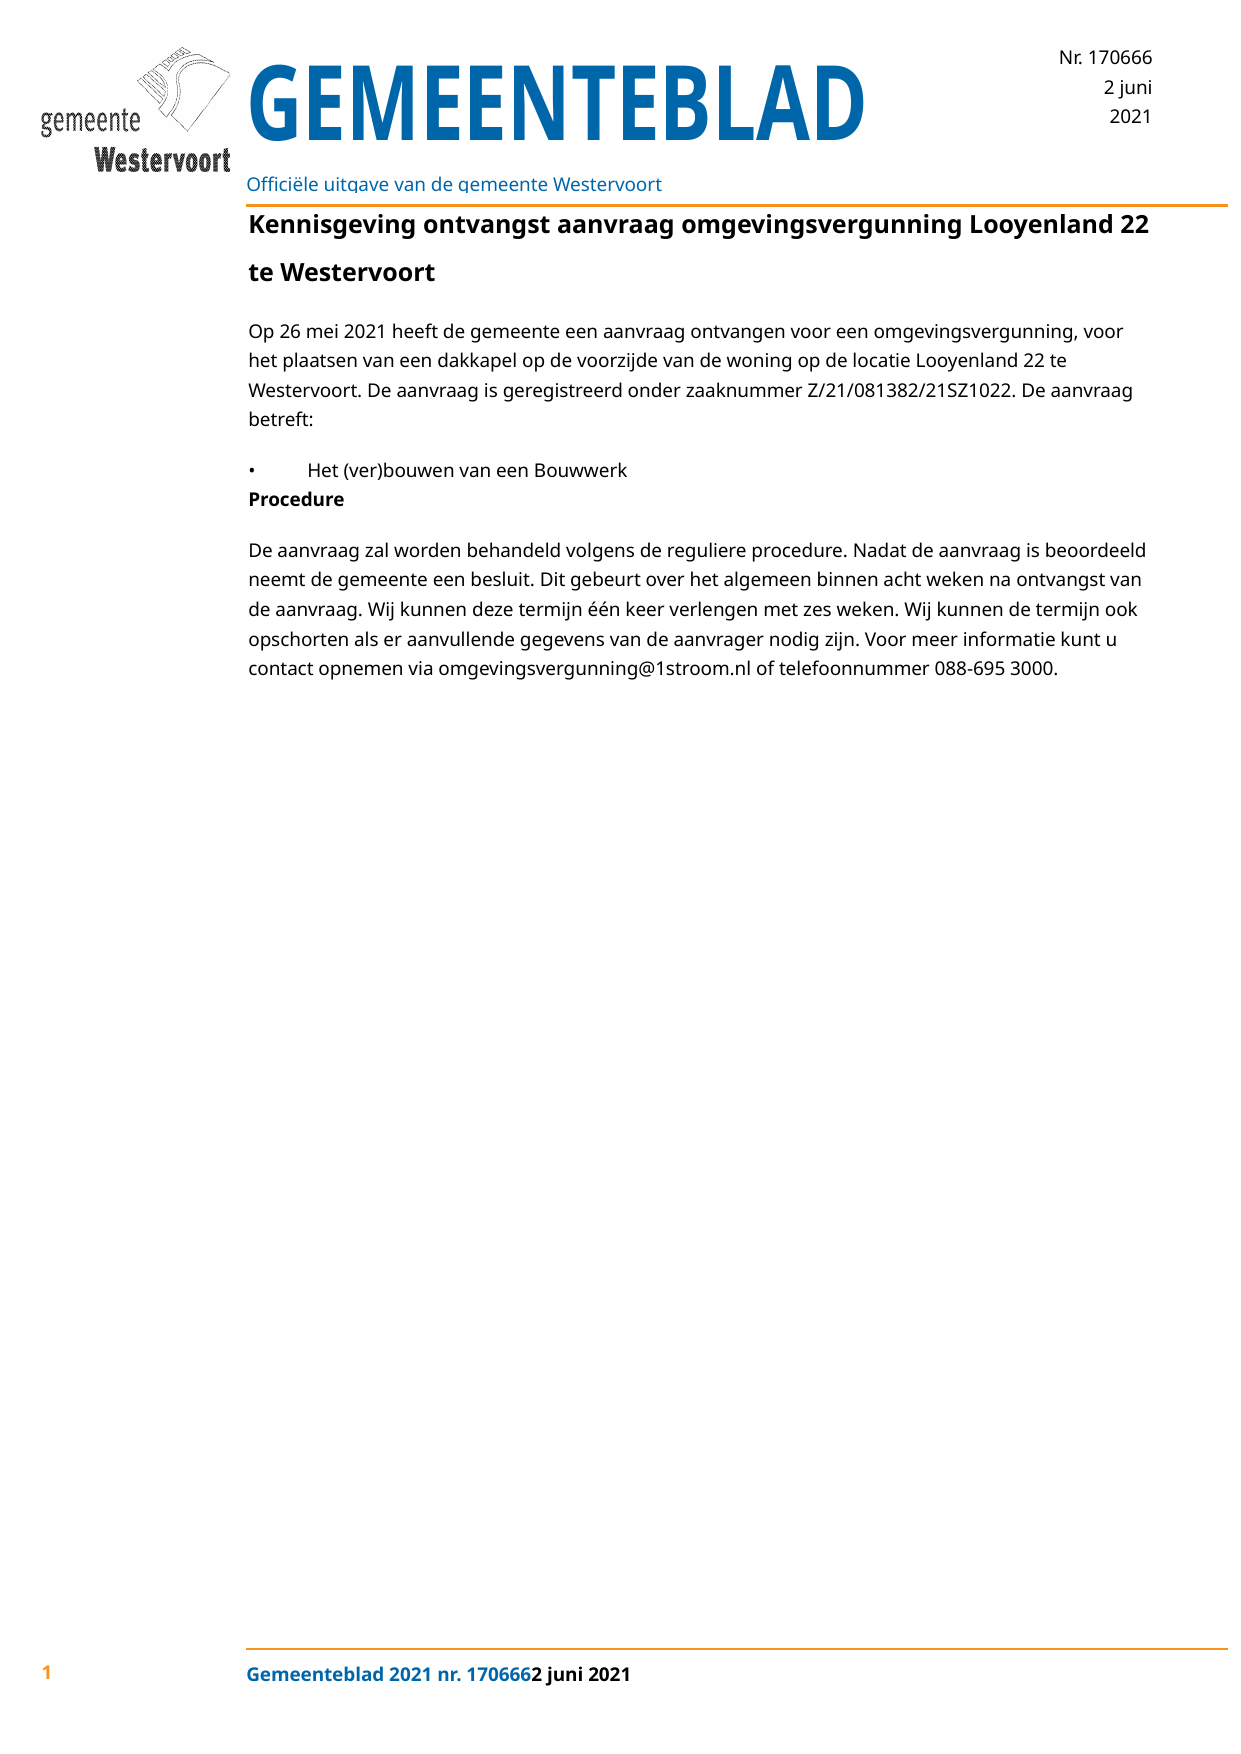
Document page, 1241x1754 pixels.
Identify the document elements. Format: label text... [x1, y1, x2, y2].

picture [41, 47, 231, 172]
text Op 26 mei 2021 heeft de gemeente een aanvraag ontvangen voor een omgevingsvergunning, voor het plaatsen van een dakkapel op de voorzijde van de woning op de locatie Looyenland 22 te Westervoort. De aanvraag is geregistreerd onder zaaknummer Z/21/081382/21SZ1022. De aanvraag betreft: [248, 318, 1152, 432]
list Het (ver)bouwen van een Bouwwerk [248, 457, 1152, 483]
text Kennisgeving ontvangst aanvraag omgevingsvergunning Looyenland 22 te Westervoort [248, 207, 1152, 288]
text Procedure [248, 487, 1152, 512]
text De aanvraag zal worden behandeld volgens de reguliere procedure. Nadat de aanvraag is beoordeeld neemt de gemeente een besluit. Dit gebeurt over het algemeen binnen acht weken na ontvangst van de aanvraag. Wij kunnen deze termijn één keer verlengen met zes weken. Wij kunnen de termijn ook opschorten als er aanvullende gegevens van de aanvrager nodig zijn. Voor meer informatie kunt u contact opnemen via omgevingsvergunning@1stroom.nl of telefoonnummer 088-695 3000. [248, 537, 1152, 681]
